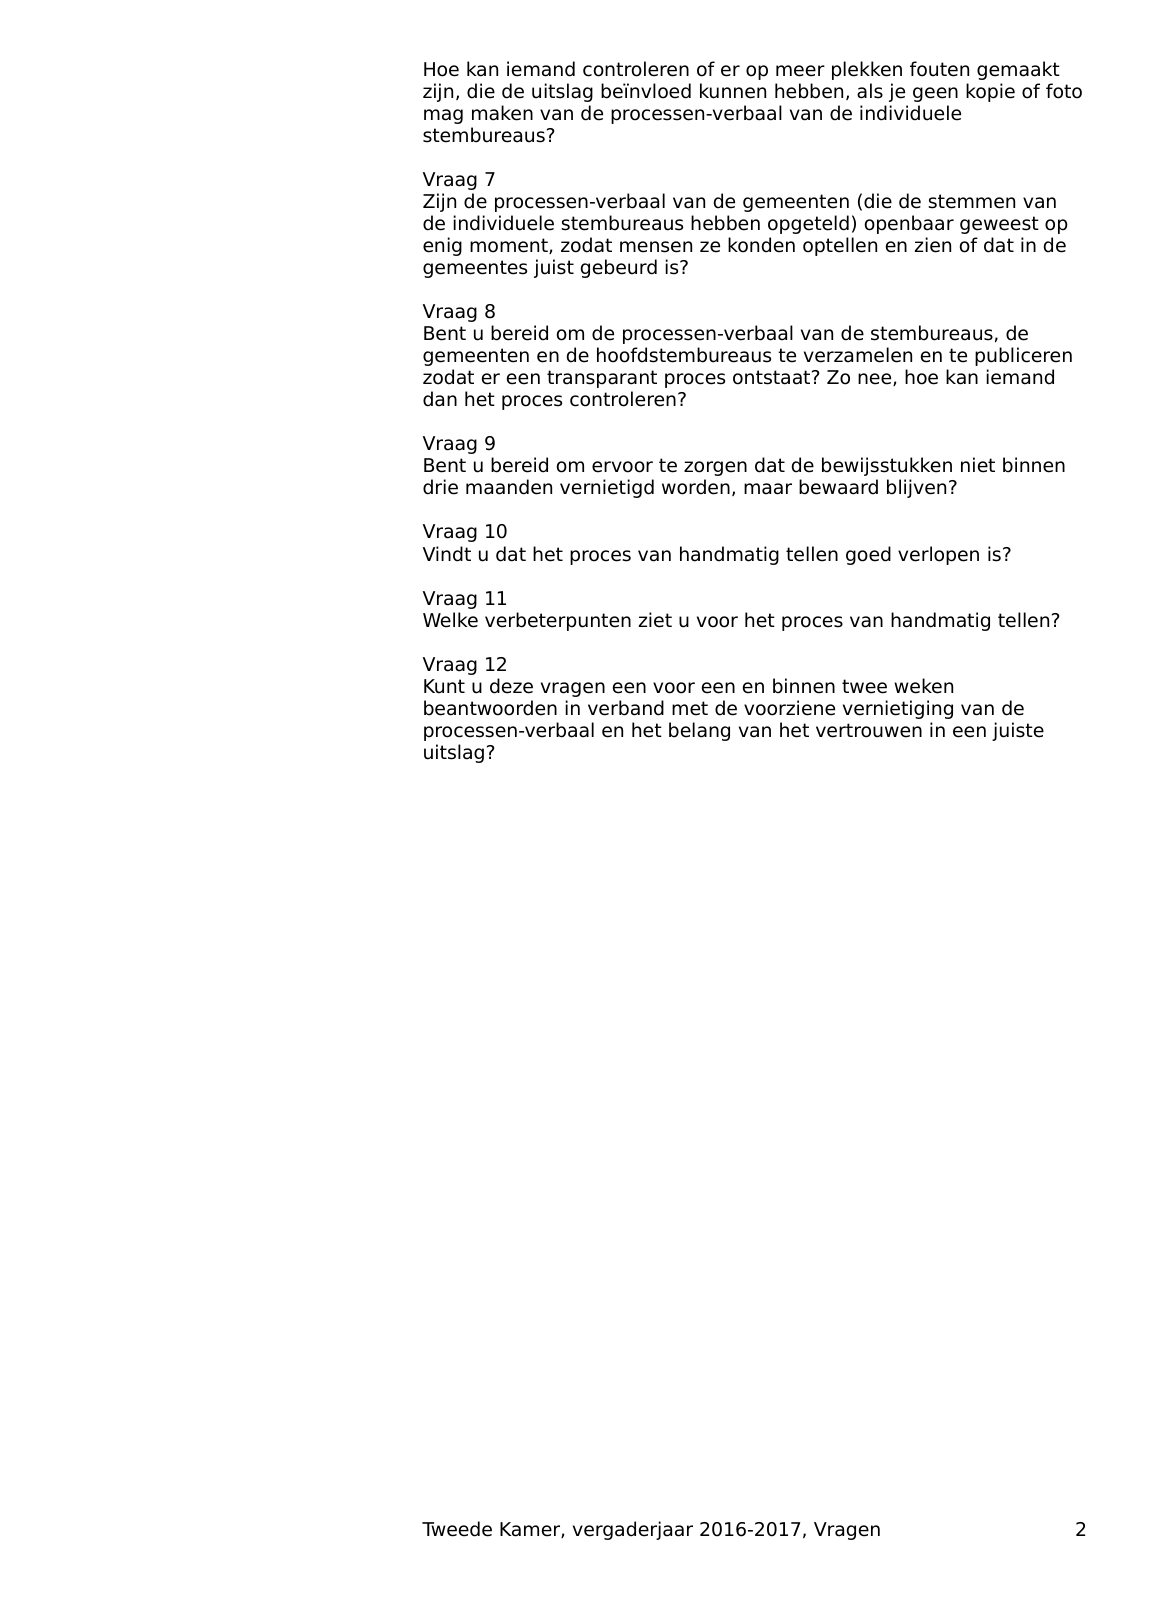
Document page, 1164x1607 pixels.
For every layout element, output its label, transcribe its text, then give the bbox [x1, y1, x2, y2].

text Welke verbeterpunten ziet u voor het proces van handmatig tellen? [422, 609, 1087, 632]
text Vraag 7 [422, 169, 1087, 191]
text Vraag 12 [422, 654, 1087, 676]
text Vraag 10 [422, 521, 1087, 543]
text Vindt u dat het proces van handmatig tellen goed verlopen is? [422, 543, 1087, 565]
text Vraag 9 [422, 433, 1087, 455]
text Vraag 8 [422, 301, 1087, 323]
text Bent u bereid om de processen-verbaal van de stembureaus, de gemeenten en de hoofdstembureaus te verzamelen en te publiceren zodat er een transparant proces ontstaat? Zo nee, hoe kan iemand dan het proces controleren? [422, 323, 1087, 411]
text Bent u bereid om ervoor te zorgen dat de bewijsstukken niet binnen drie maanden vernietigd worden, maar bewaard blijven? [422, 455, 1087, 499]
text Vraag 11 [422, 588, 1087, 609]
text Kunt u deze vragen een voor een en binnen twee weken beantwoorden in verband met de voorziene vernietiging van de processen-verbaal en het belang van het vertrouwen in een juiste uitslag? [422, 676, 1087, 764]
text Zijn de processen-verbaal van de gemeenten (die de stemmen van de individuele stembureaus hebben opgeteld) openbaar geweest op enig moment, zodat mensen ze konden optellen en zien of dat in de gemeentes juist gebeurd is? [422, 191, 1087, 279]
text Hoe kan iemand controleren of er op meer plekken fouten gemaakt zijn, die de uitslag beïnvloed kunnen hebben, als je geen kopie of foto mag maken van de processen-verbaal van de individuele stembureaus? [422, 59, 1087, 147]
